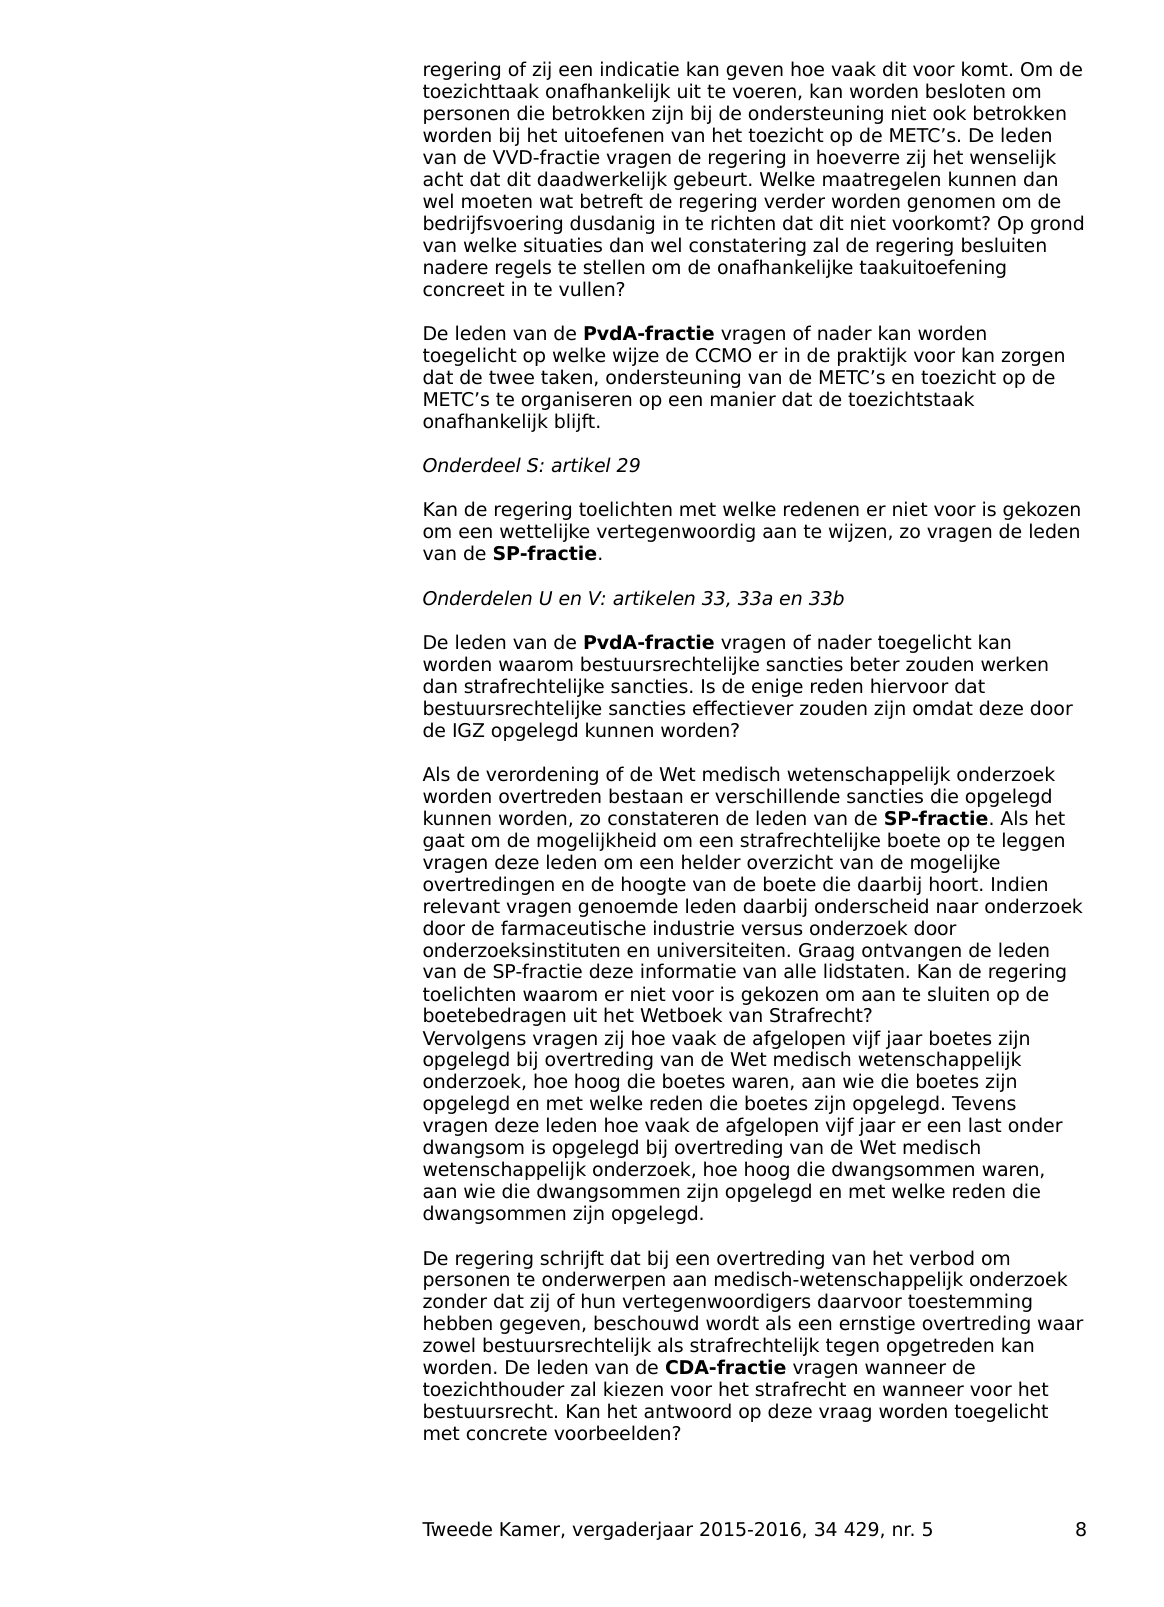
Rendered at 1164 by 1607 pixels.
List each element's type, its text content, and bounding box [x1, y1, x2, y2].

text regering of zij een indicatie kan geven hoe vaak dit voor komt. Om de toezichttaak onafhankelijk uit te voeren, kan worden besloten om personen die betrokken zijn bij de ondersteuning niet ook betrokken worden bij het uitoefenen van het toezicht op de METC’s. De leden van de VVD-fractie vragen de regering in hoeverre zij het wenselijk acht dat dit daadwerkelijk gebeurt. Welke maatregelen kunnen dan wel moeten wat betreft de regering verder worden genomen om de bedrijfsvoering dusdanig in te richten dat dit niet voorkomt? Op grond van welke situaties dan wel constatering zal de regering besluiten nadere regels te stellen om de onafhankelijke taakuitoefening concreet in te vullen? [422, 59, 1087, 301]
text De leden van de PvdA-fractie vragen of nader kan worden toegelicht op welke wijze de CCMO er in de praktijk voor kan zorgen dat de twee taken, ondersteuning van de METC’s en toezicht op de METC’s te organiseren op een manier dat de toezichtstaak onafhankelijk blijft. [422, 323, 1087, 433]
subtitle Onderdeel S: artikel 29 [422, 455, 1087, 477]
text Kan de regering toelichten met welke redenen er niet voor is gekozen om een wettelijke vertegenwoordig aan te wijzen, zo vragen de leden van de SP-fractie. [422, 499, 1087, 565]
text De regering schrijft dat bij een overtreding van het verbod om personen te onderwerpen aan medisch-wetenschappelijk onderzoek zonder dat zij of hun vertegenwoordigers daarvoor toestemming hebben gegeven, beschouwd wordt als een ernstige overtreding waar zowel bestuursrechtelijk als strafrechtelijk tegen opgetreden kan worden. De leden van de CDA-fractie vragen wanneer de toezichthouder zal kiezen voor het strafrecht en wanneer voor het bestuursrecht. Kan het antwoord op deze vraag worden toegelicht met concrete voorbeelden? [422, 1247, 1087, 1445]
text Als de verordening of de Wet medisch wetenschappelijk onderzoek worden overtreden bestaan er verschillende sancties die opgelegd kunnen worden, zo constateren de leden van de SP-fractie. Als het gaat om de mogelijkheid om een strafrechtelijke boete op te leggen vragen deze leden om een helder overzicht van de mogelijke overtredingen en de hoogte van de boete die daarbij hoort. Indien relevant vragen genoemde leden daarbij onderscheid naar onderzoek door de farmaceutische industrie versus onderzoek door onderzoeksinstituten en universiteiten. Graag ontvangen de leden van de SP-fractie deze informatie van alle lidstaten. Kan de regering toelichten waarom er niet voor is gekozen om aan te sluiten op de boetebedragen uit het Wetboek van Strafrecht? [422, 764, 1087, 1027]
text Vervolgens vragen zij hoe vaak de afgelopen vijf jaar boetes zijn opgelegd bij overtreding van de Wet medisch wetenschappelijk onderzoek, hoe hoog die boetes waren, aan wie die boetes zijn opgelegd en met welke reden die boetes zijn opgelegd. Tevens vragen deze leden hoe vaak de afgelopen vijf jaar er een last onder dwangsom is opgelegd bij overtreding van de Wet medisch wetenschappelijk onderzoek, hoe hoog die dwangsommen waren, aan wie die dwangsommen zijn opgelegd en met welke reden die dwangsommen zijn opgelegd. [422, 1027, 1087, 1225]
subtitle Onderdelen U en V: artikelen 33, 33a en 33b [422, 587, 1087, 609]
text De leden van de PvdA-fractie vragen of nader toegelicht kan worden waarom bestuursrechtelijke sancties beter zouden werken dan strafrechtelijke sancties. Is de enige reden hiervoor dat bestuursrechtelijke sancties effectiever zouden zijn omdat deze door de IGZ opgelegd kunnen worden? [422, 632, 1087, 741]
